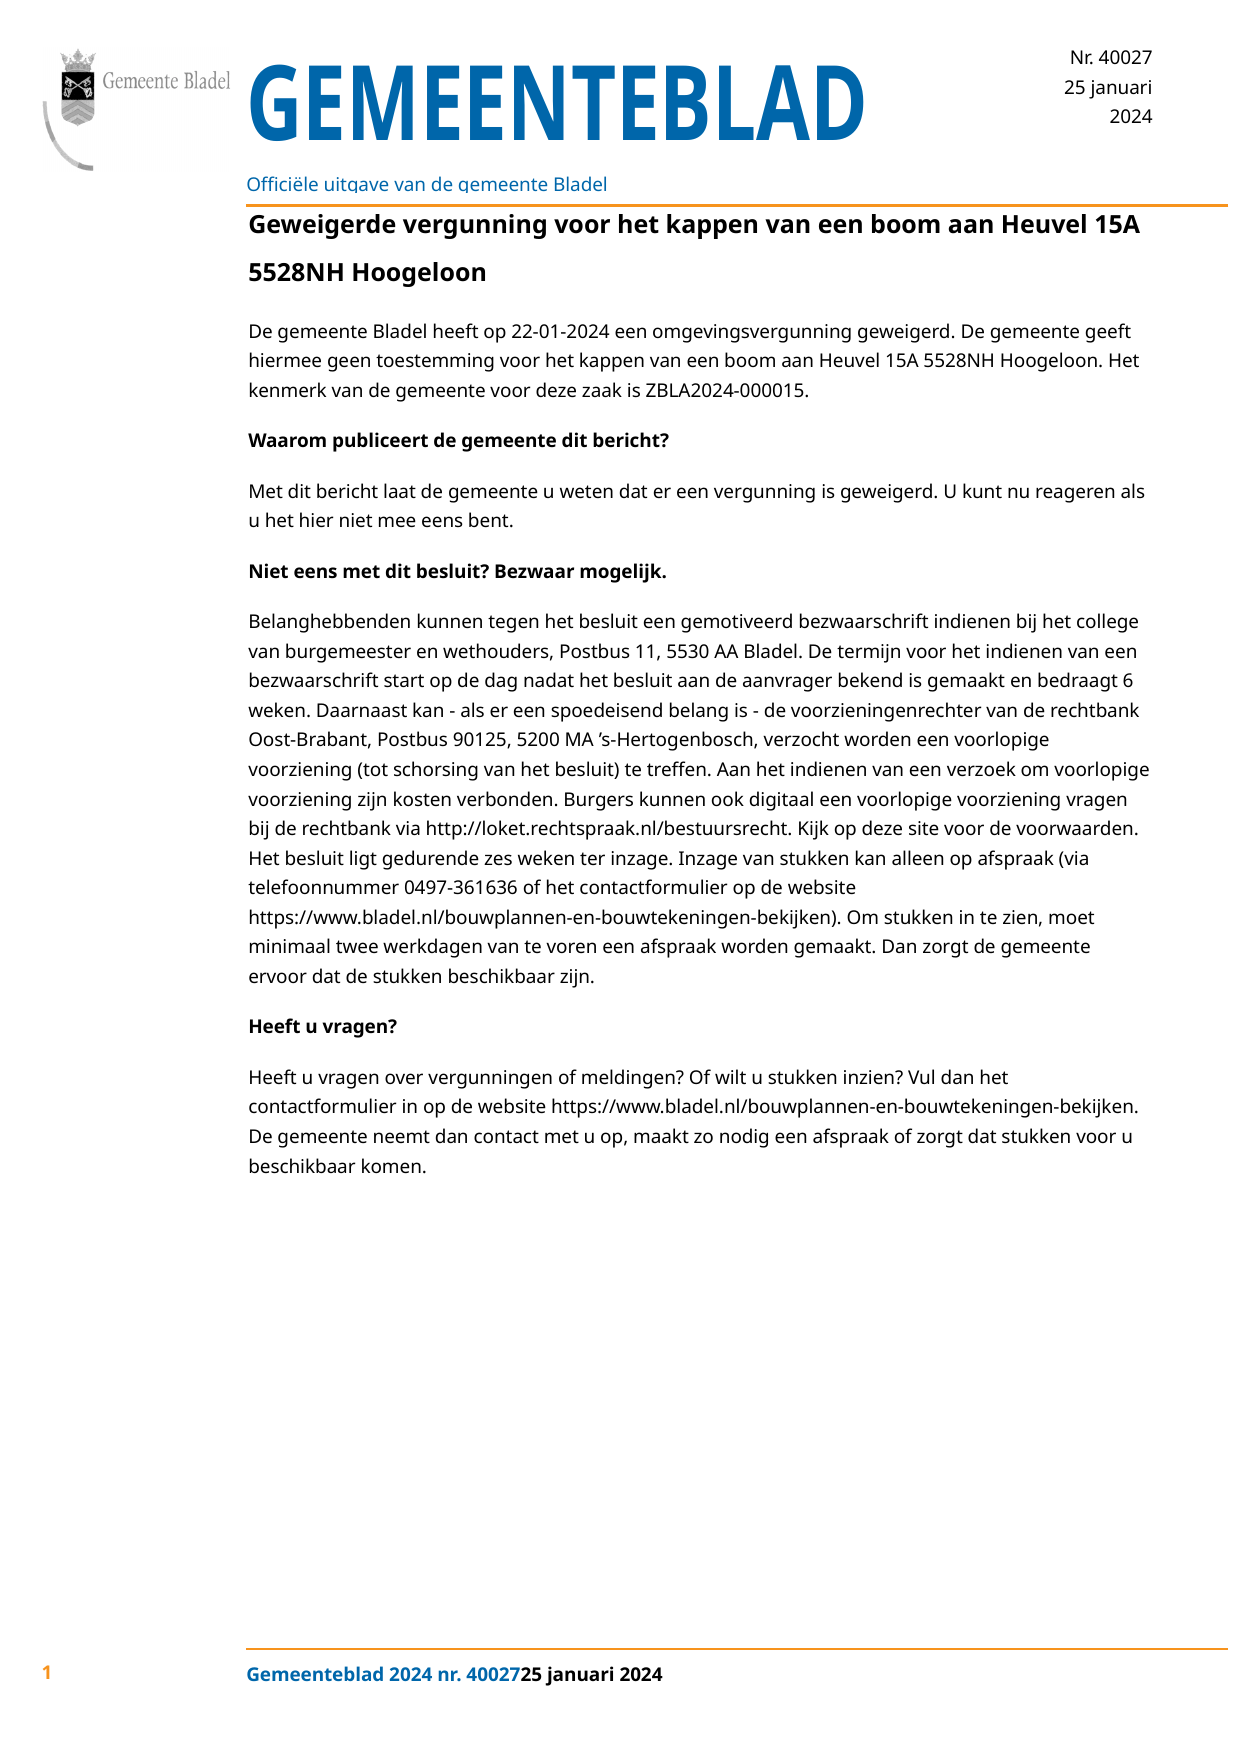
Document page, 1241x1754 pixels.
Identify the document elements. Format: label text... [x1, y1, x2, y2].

text De gemeente Bladel heeft op 22-01-2024 een omgevingsvergunning geweigerd. De gemeente geeft hiermee geen toestemming voor het kappen van een boom aan Heuvel 15A 5528NH Hoogeloon. Het kenmerk van de gemeente voor deze zaak is ZBLA2024-000015. [248, 318, 1152, 403]
text Waarom publiceert de gemeente dit bericht? [248, 427, 1152, 453]
text Heeft u vragen? [248, 1014, 1152, 1039]
text Heeft u vragen over vergunningen of meldingen? Of wilt u stukken inzien? Vul dan het contactformulier in op de website https://www.bladel.nl/bouwplannen-en-bouwtekeningen-bekijken. De gemeente neemt dan contact met u op, maakt zo nodig een afspraak of zorgt dat stukken voor u beschikbaar komen. [248, 1064, 1152, 1179]
text Geweigerde vergunning voor het kappen van een boom aan Heuvel 15A 5528NH Hoogeloon [248, 207, 1152, 288]
text Niet eens met dit besluit? Bezwaar mogelijk. [248, 558, 1152, 584]
text Met dit bericht laat de gemeente u weten dat er een vergunning is geweigerd. U kunt nu reageren als u het hier niet mee eens bent. [248, 478, 1152, 533]
picture [41, 47, 231, 172]
text Belanghebbenden kunnen tegen het besluit een gemotiveerd bezwaarschrift indienen bij het college van burgemeester en wethouders, Postbus 11, 5530 AA Bladel. De termijn voor het indienen van een bezwaarschrift start op de dag nadat het besluit aan de aanvrager bekend is gemaakt en bedraagt 6 weken. Daarnaast kan - als er een spoedeisend belang is - de voorzieningenrechter van de rechtbank Oost-Brabant, Postbus 90125, 5200 MA ’s-Hertogenbosch, verzocht worden een voorlopige voorziening (tot schorsing van het besluit) te treffen. Aan het indienen van een verzoek om voorlopige voorziening zijn kosten verbonden. Burgers kunnen ook digitaal een voorlopige voorziening vragen bij de rechtbank via http://loket.rechtspraak.nl/bestuursrecht. Kijk op deze site voor de voorwaarden. Het besluit ligt gedurende zes weken ter inzage. Inzage van stukken kan alleen op afspraak (via telefoonnummer 0497-361636 of het contactformulier op de website https://www.bladel.nl/bouwplannen-en-bouwtekeningen-bekijken). Om stukken in te zien, moet minimaal twee werkdagen van te voren een afspraak worden gemaakt. Dan zorgt de gemeente ervoor dat de stukken beschikbaar zijn. [248, 608, 1152, 989]
